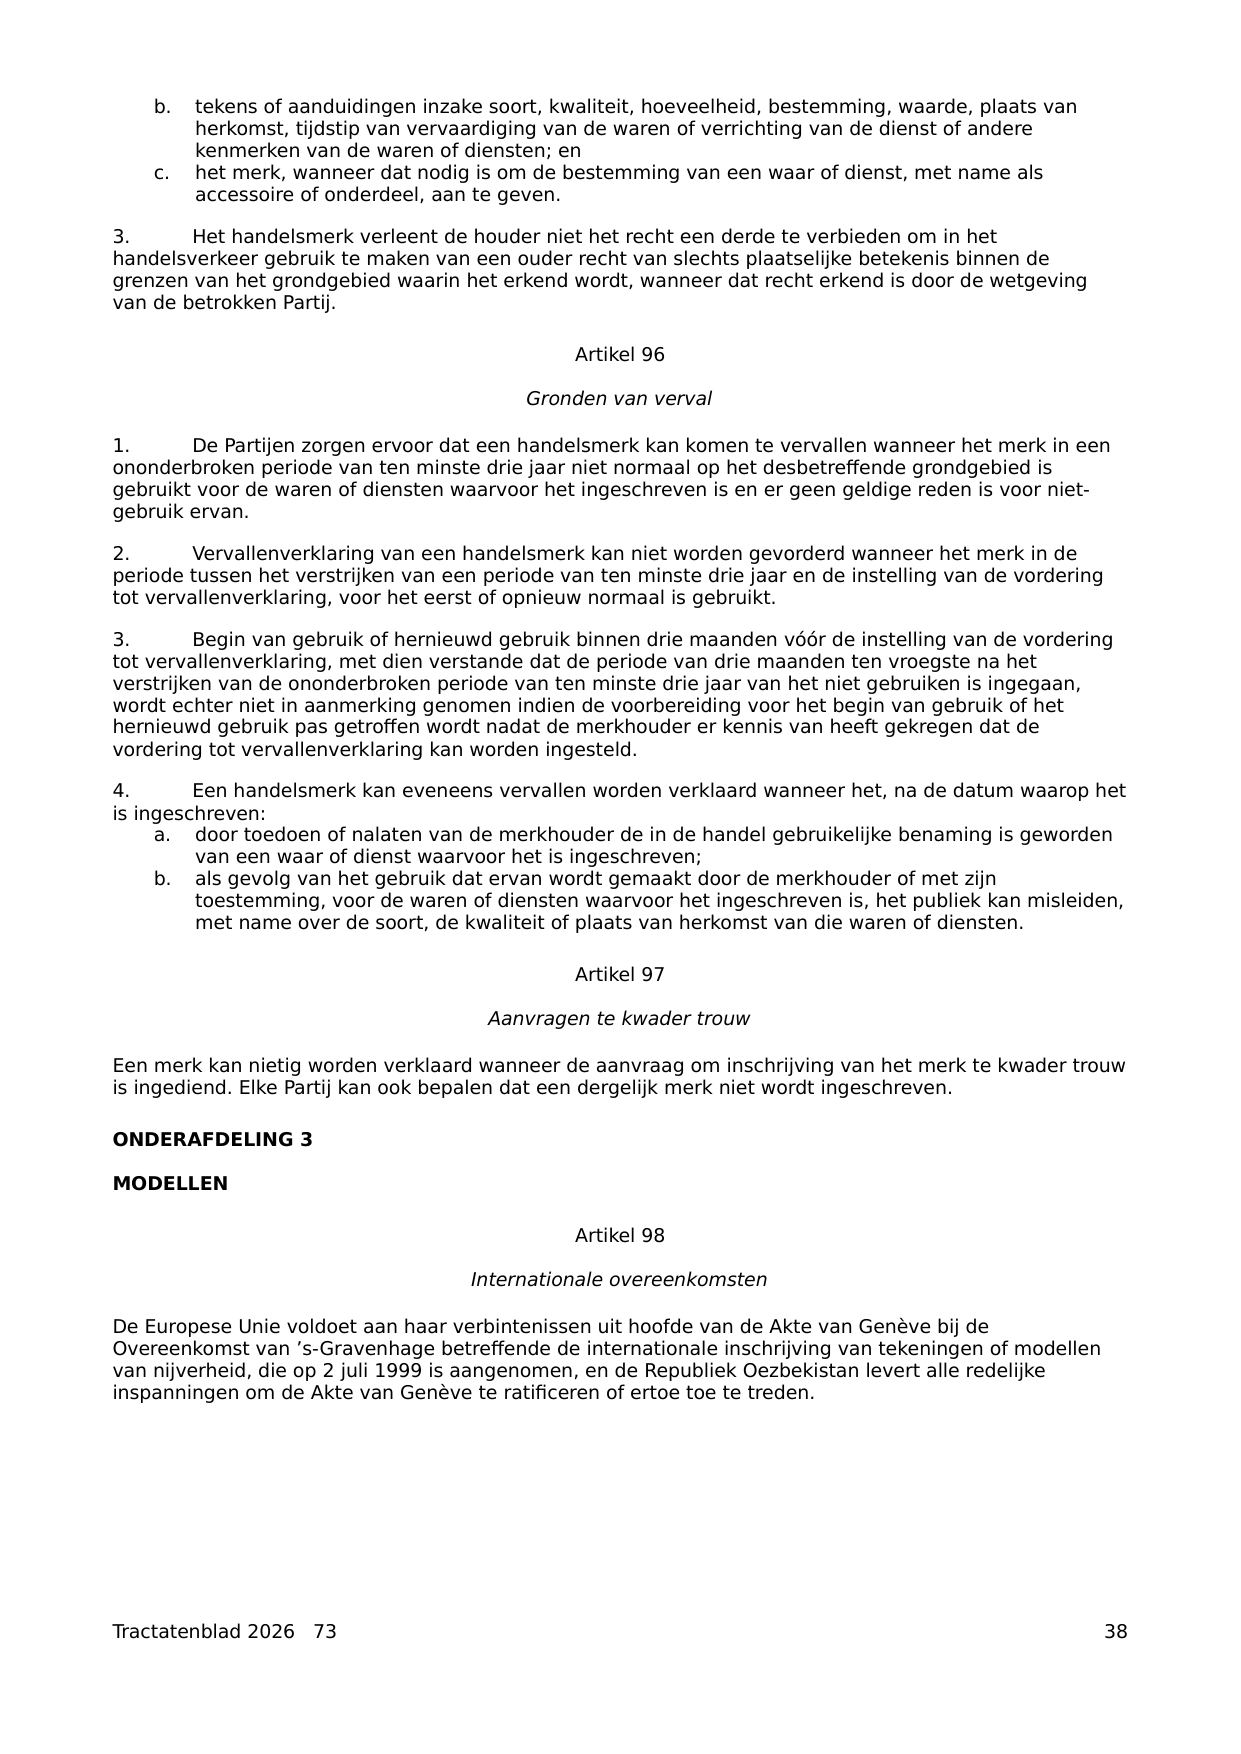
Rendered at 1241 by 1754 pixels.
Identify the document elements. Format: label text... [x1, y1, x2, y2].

text 3. Het handelsmerk verleent de houder niet het recht een derde te verbieden om in het handelsverkeer gebruik te maken van een ouder recht van slechts plaatselijke betekenis binnen de grenzen van het grondgebied waarin het erkend wordt, wanneer dat recht erkend is door de wetgeving van de betrokken Partij. [112, 226, 1128, 314]
text b. tekens of aanduidingen inzake soort, kwaliteit, hoeveelheid, bestemming, waarde, plaats van herkomst, tijdstip van vervaardiging van de waren of verrichting van de dienst of andere kenmerken van de waren of diensten; en [153, 96, 1128, 162]
subtitle Artikel 96 Gronden van verval [112, 344, 1128, 410]
text 1. De Partijen zorgen ervoor dat een handelsmerk kan komen te vervallen wanneer het merk in een ononderbroken periode van ten minste drie jaar niet normaal op het desbetreffende grondgebied is gebruikt voor de waren of diensten waarvoor het ingeschreven is en er geen geldige reden is voor niet-gebruik ervan. [112, 435, 1128, 523]
text b. als gevolg van het gebruik dat ervan wordt gemaakt door de merkhouder of met zijn toestemming, voor de waren of diensten waarvoor het ingeschreven is, het publiek kan misleiden, met name over de soort, de kwaliteit of plaats van herkomst van die waren of diensten. [153, 868, 1128, 934]
text Een merk kan nietig worden verklaard wanneer de aanvraag om inschrijving van het merk te kwader trouw is ingediend. Elke Partij kan ook bepalen dat een dergelijk merk niet wordt ingeschreven. [112, 1055, 1128, 1099]
subtitle ONDERAFDELING 3 MODELLEN [112, 1129, 1128, 1195]
text 4. Een handelsmerk kan eveneens vervallen worden verklaard wanneer het, na de datum waarop het is ingeschreven: [112, 780, 1128, 824]
subtitle Artikel 98 Internationale overeenkomsten [112, 1225, 1128, 1291]
text c. het merk, wanneer dat nodig is om de bestemming van een waar of dienst, met name als accessoire of onderdeel, aan te geven. [153, 162, 1128, 206]
text a. door toedoen of nalaten van de merkhouder de in de handel gebruikelijke benaming is geworden van een waar of dienst waarvoor het is ingeschreven; [153, 824, 1128, 868]
text 2. Vervallenverklaring van een handelsmerk kan niet worden gevorderd wanneer het merk in de periode tussen het verstrijken van een periode van ten minste drie jaar en de instelling van de vordering tot vervallenverklaring, voor het eerst of opnieuw normaal is gebruikt. [112, 543, 1128, 608]
text 3. Begin van gebruik of hernieuwd gebruik binnen drie maanden vóór de instelling van de vordering tot vervallenverklaring, met dien verstande dat de periode van drie maanden ten vroegste na het verstrijken van de ononderbroken periode van ten minste drie jaar van het niet gebruiken is ingegaan, wordt echter niet in aanmerking genomen indien de voorbereiding voor het begin van gebruik of het hernieuwd gebruik pas getroffen wordt nadat de merkhouder er kennis van heeft gekregen dat de vordering tot vervallenverklaring kan worden ingesteld. [112, 628, 1128, 760]
text De Europese Unie voldoet aan haar verbintenissen uit hoofde van de Akte van Genève bij de Overeenkomst van ’s-Gravenhage betreffende de internationale inschrijving van tekeningen of modellen van nijverheid, die op 2 juli 1999 is aangenomen, en de Republiek Oezbekistan levert alle redelijke inspanningen om de Akte van Genève te ratificeren of ertoe toe te treden. [112, 1316, 1128, 1404]
subtitle Artikel 97 Aanvragen te kwader trouw [112, 964, 1128, 1030]
